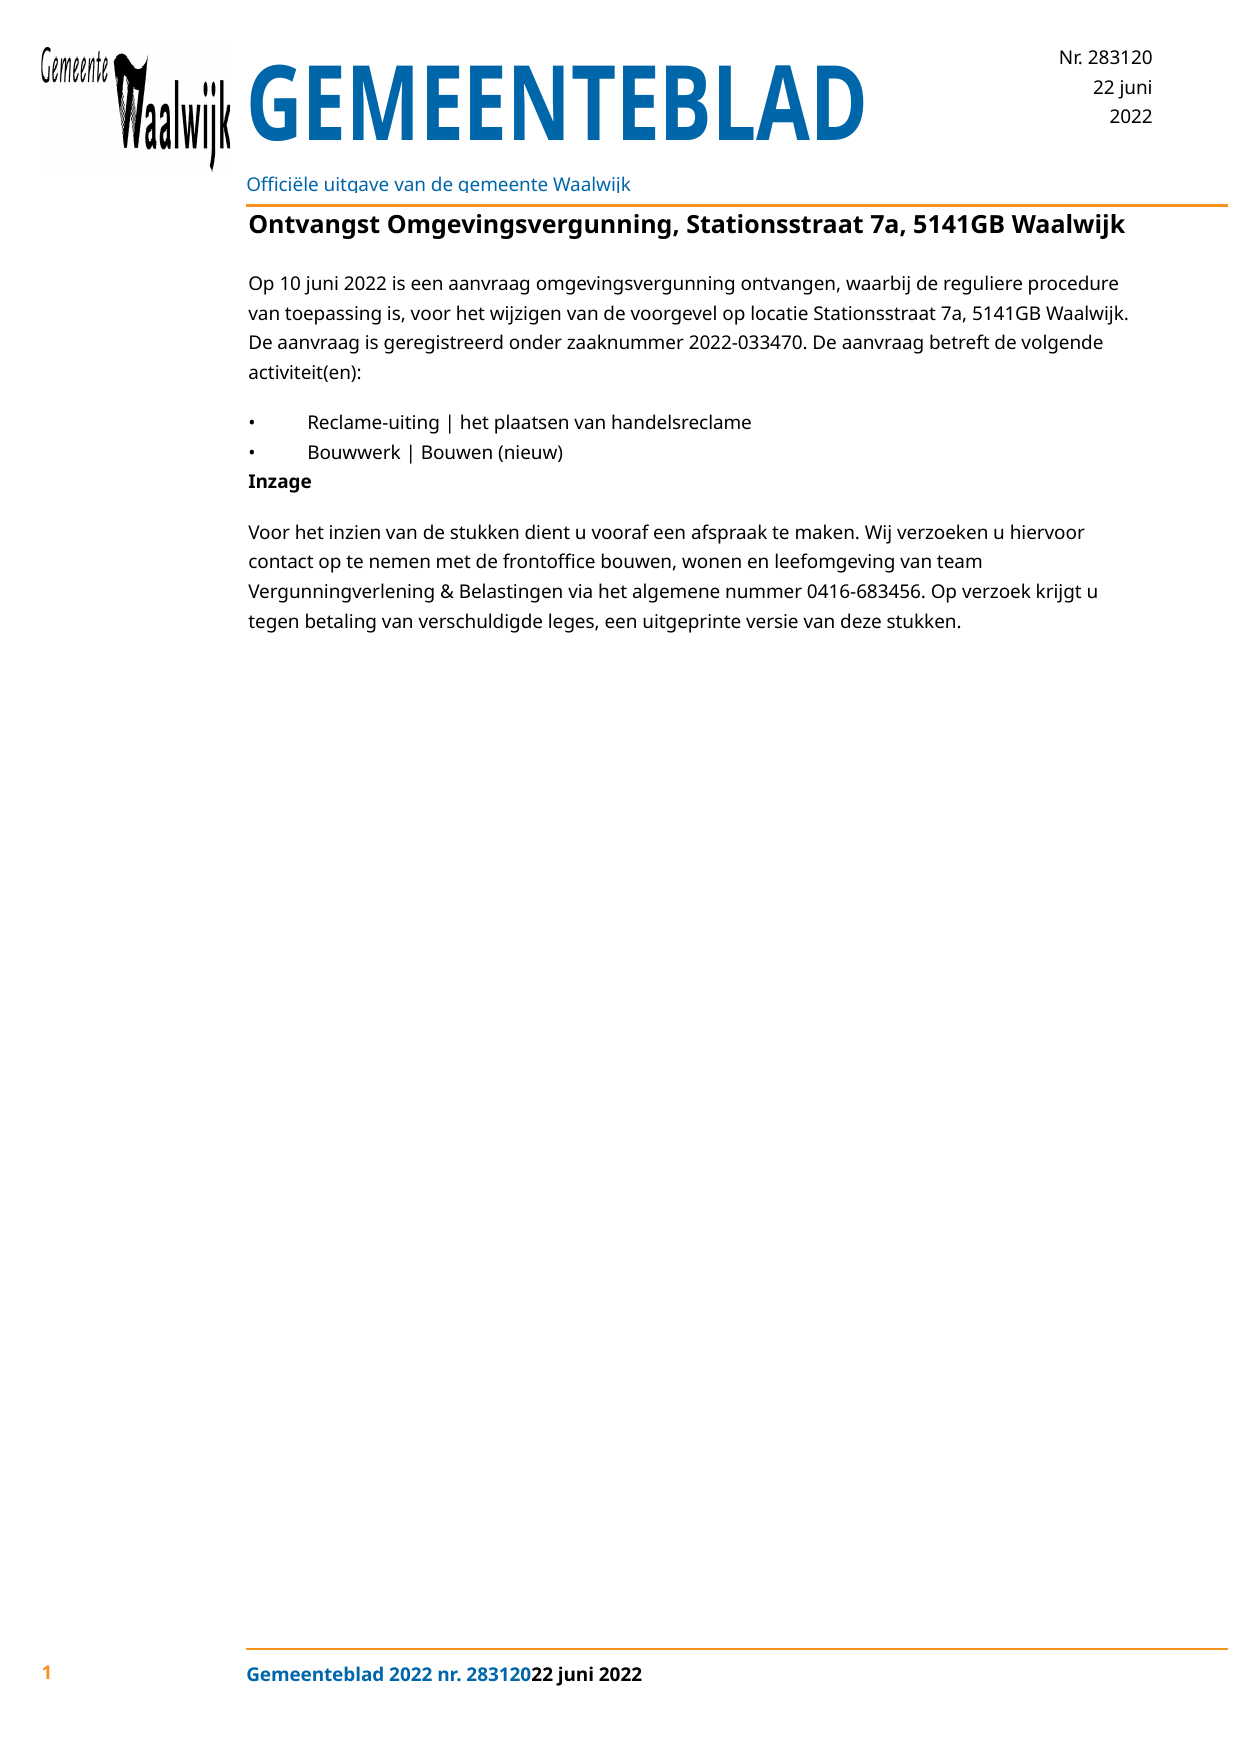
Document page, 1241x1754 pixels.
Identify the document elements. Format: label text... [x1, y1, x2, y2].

text Inzage [248, 469, 1152, 494]
text Ontvangst Omgevingsvergunning, Stationsstraat 7a, 5141GB Waalwijk [248, 207, 1152, 241]
picture [41, 47, 231, 172]
list Bouwwerk | Bouwen (nieuw) [248, 439, 1152, 465]
list Reclame-uiting | het plaatsen van handelsreclame [248, 409, 1152, 435]
text Voor het inzien van de stukken dient u vooraf een afspraak te maken. Wij verzoeken u hiervoor contact op te nemen met de frontoffice bouwen, wonen en leefomgeving van team Vergunningverlening & Belastingen via het algemene nummer 0416-683456. Op verzoek krijgt u tegen betaling van verschuldigde leges, een uitgeprinte versie van deze stukken. [248, 519, 1152, 633]
text Op 10 juni 2022 is een aanvraag omgevingsvergunning ontvangen, waarbij de reguliere procedure van toepassing is, voor het wijzigen van de voorgevel op locatie Stationsstraat 7a, 5141GB Waalwijk. De aanvraag is geregistreerd onder zaaknummer 2022-033470. De aanvraag betreft de volgende activiteit(en): [248, 270, 1152, 385]
